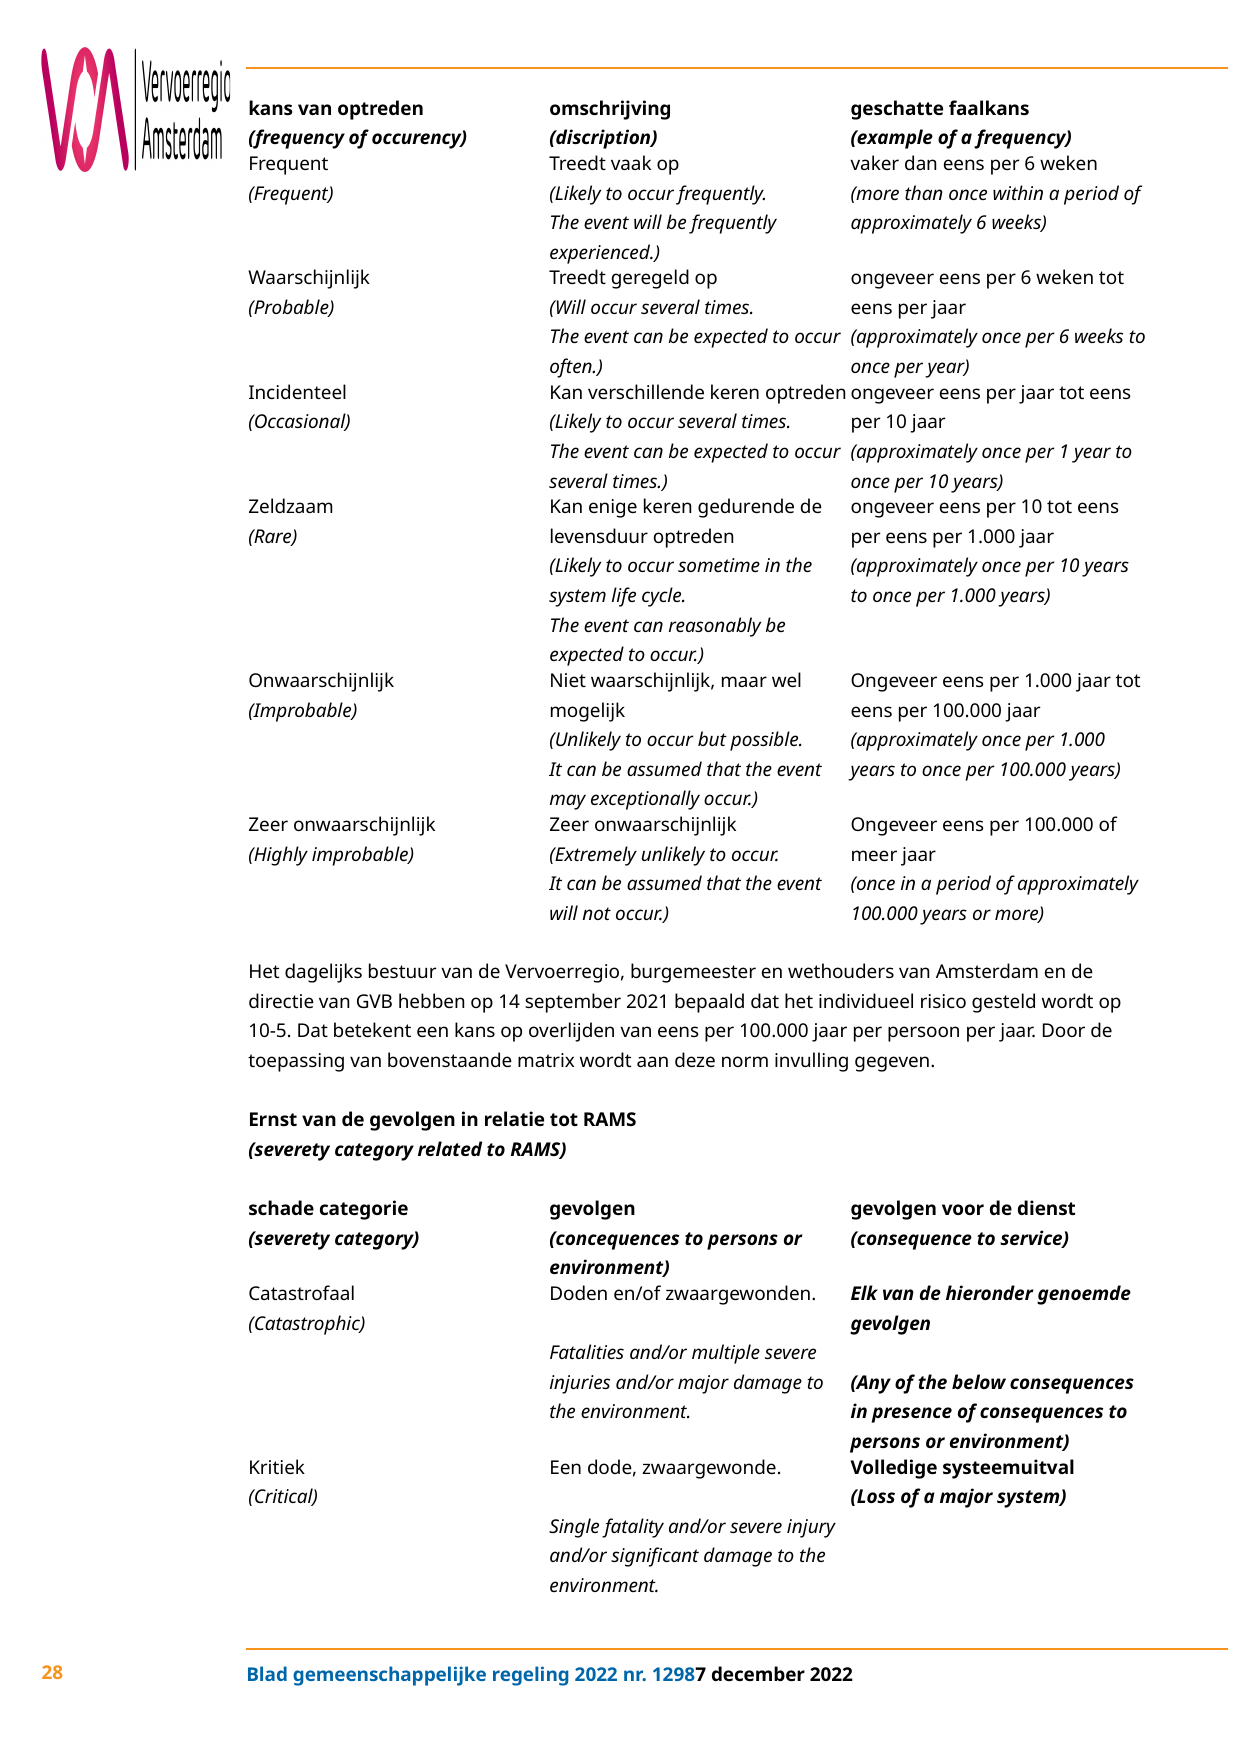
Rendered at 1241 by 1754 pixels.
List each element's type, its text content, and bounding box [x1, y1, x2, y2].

table_cell ongeveer eens per jaar tot eens per 10 jaar (approximately once per 1 year to once per 10 years) [850, 379, 1152, 493]
text Ernst van de gevolgen in relatie tot RAMS [248, 1106, 1152, 1132]
table_cell Ongeveer eens per 1.000 jaar tot eens per 100.000 jaar (approximately once per 1.000 years to once per 100.000 years) [850, 667, 1152, 811]
table_cell Kritiek (Critical) [248, 1454, 549, 1598]
table_cell Waarschijnlijk (Probable) [248, 265, 549, 379]
text (severety category related to RAMS) [248, 1136, 1152, 1162]
table_cell Elk van de hieronder genoemde gevolgen (Any of the below consequences in presence of consequences to persons or environment) [850, 1280, 1152, 1454]
picture [41, 47, 231, 172]
table_cell Kan enige keren gedurende de levensduur optreden (Likely to occur sometime in the system life cycle. The event can reasonably be expected to occur.) [549, 494, 850, 667]
table_cell Zeer onwaarschijnlijk (Extremely unlikely to occur. It can be assumed that the event will not occur.) [549, 811, 850, 926]
table_header gevolgen voor de dienst (consequence to service) [850, 1195, 1152, 1280]
table_cell Catastrofaal (Catastrophic) [248, 1280, 549, 1454]
table_cell Volledige systeemuitval (Loss of a major system) [850, 1454, 1152, 1598]
table_cell Zeldzaam (Rare) [248, 494, 549, 667]
table_header geschatte faalkans (example of a frequency) [850, 95, 1152, 150]
table_cell ongeveer eens per 6 weken tot eens per jaar (approximately once per 6 weeks to once per year) [850, 265, 1152, 379]
table_cell ongeveer eens per 10 tot eens per eens per 1.000 jaar (approximately once per 10 years to once per 1.000 years) [850, 494, 1152, 667]
table_cell Zeer onwaarschijnlijk (Highly improbable) [248, 811, 549, 926]
table_header omschrijving (discription) [549, 95, 850, 150]
table_cell Frequent (Frequent) [248, 150, 549, 264]
table_cell vaker dan eens per 6 weken (more than once within a period of approximately 6 weeks) [850, 150, 1152, 264]
text Het dagelijks bestuur van de Vervoerregio, burgemeester en wethouders van Amsterdam en de directie van GVB hebben op 14 september 2021 bepaald dat het individueel risico gesteld wordt op 10-5. Dat betekent een kans op overlijden van eens per 100.000 jaar per persoon per jaar. Door de toepassing van bovenstaande matrix wordt aan deze norm invulling gegeven. [248, 958, 1152, 1073]
table_cell Kan verschillende keren optreden (Likely to occur several times. The event can be expected to occur several times.) [549, 379, 850, 493]
table_cell Incidenteel (Occasional) [248, 379, 549, 493]
table_cell Treedt vaak op (Likely to occur frequently. The event will be frequently experienced.) [549, 150, 850, 264]
table_cell Treedt geregeld op (Will occur several times. The event can be expected to occur often.) [549, 265, 850, 379]
table_cell Ongeveer eens per 100.000 of meer jaar (once in a period of approximately 100.000 years or more) [850, 811, 1152, 926]
table_header gevolgen (concequences to persons or environment) [549, 1195, 850, 1280]
table_header kans van optreden (frequency of occurency) [248, 95, 549, 150]
table_cell Onwaarschijnlijk (Improbable) [248, 667, 549, 811]
table_cell Een dode, zwaargewonde. Single fatality and/or severe injury and/or significant damage to the environment. [549, 1454, 850, 1598]
table_header schade categorie (severety category) [248, 1195, 549, 1280]
table_cell Niet waarschijnlijk, maar wel mogelijk (Unlikely to occur but possible. It can be assumed that the event may exceptionally occur.) [549, 667, 850, 811]
table_cell Doden en/of zwaargewonden. Fatalities and/or multiple severe injuries and/or major damage to the environment. [549, 1280, 850, 1454]
